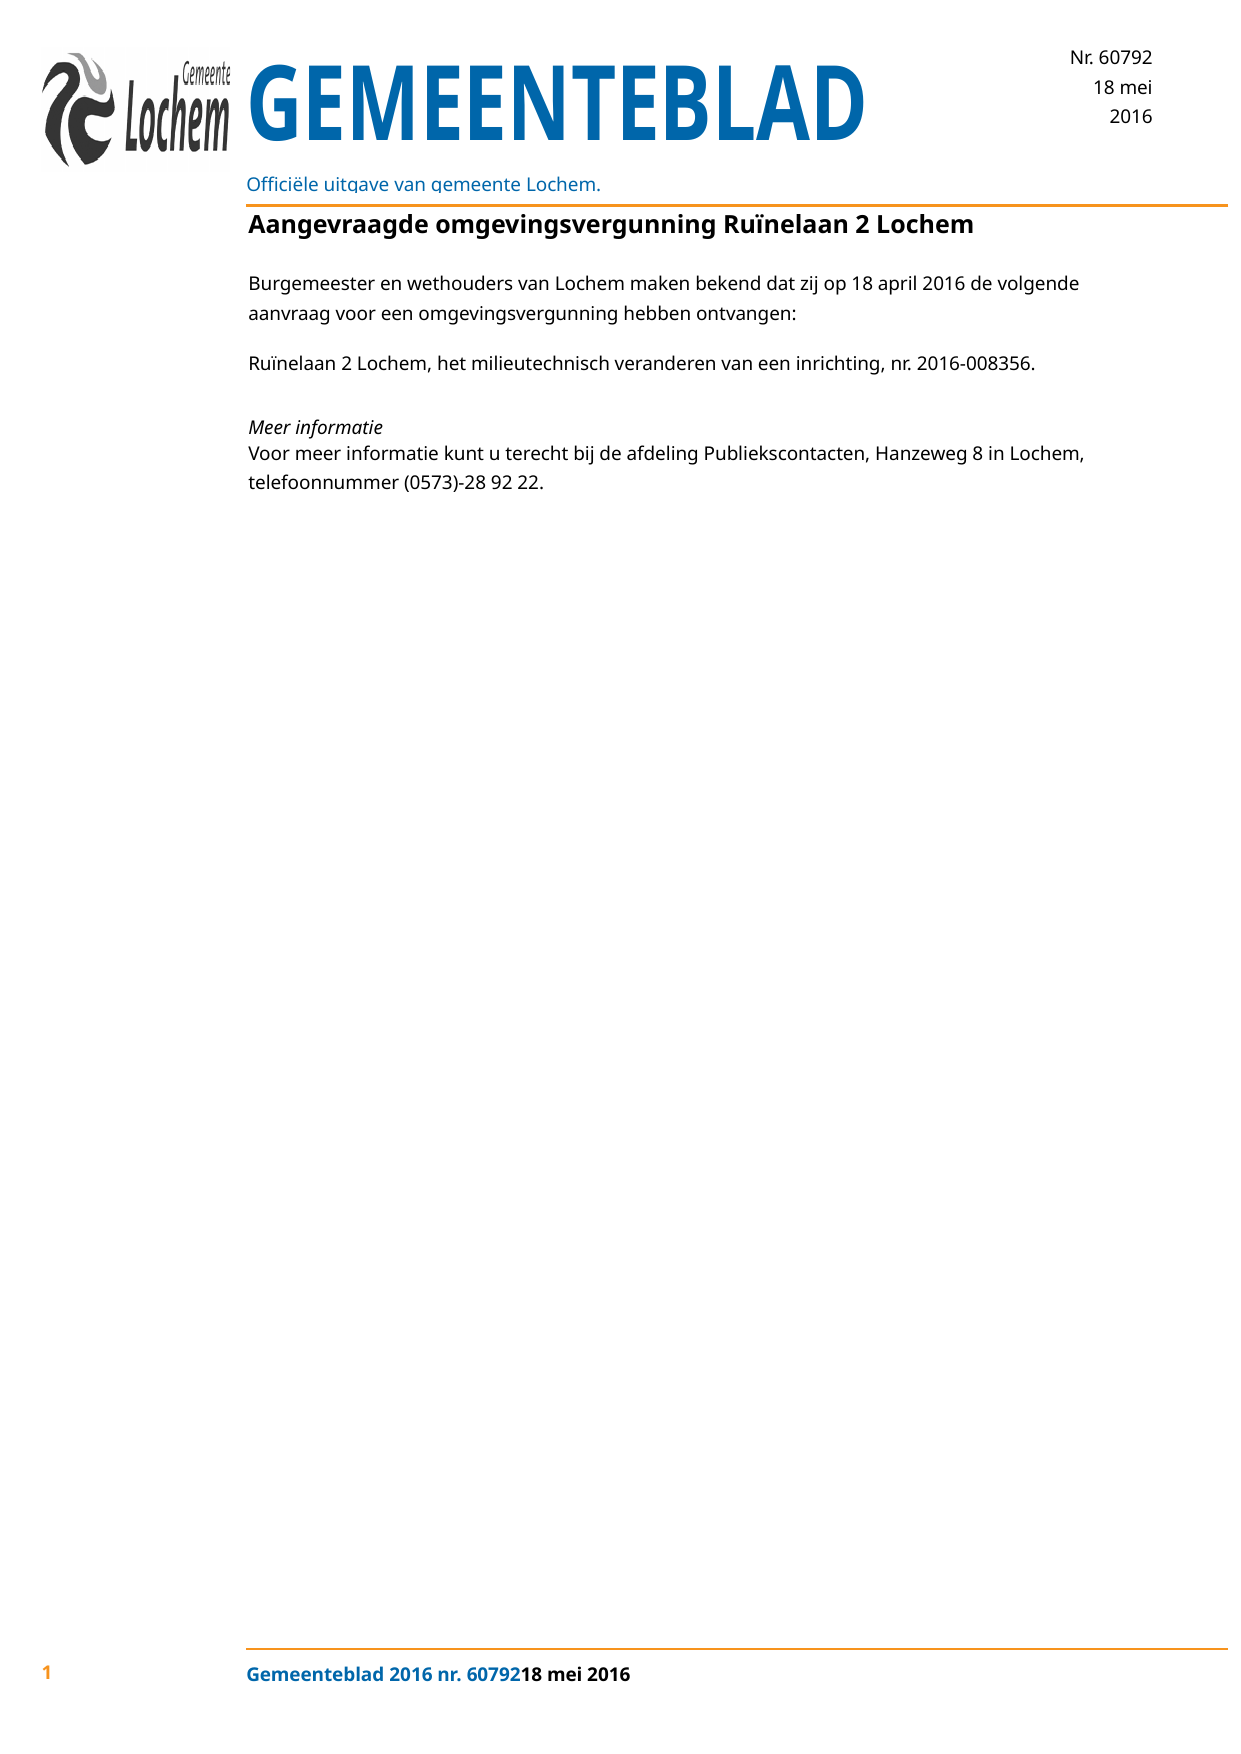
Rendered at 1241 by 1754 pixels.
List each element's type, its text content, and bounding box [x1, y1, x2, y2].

text Aangevraagde omgevingsvergunning Ruïnelaan 2 Lochem [248, 207, 1152, 241]
text Burgemeester en wethouders van Lochem maken bekend dat zij op 18 april 2016 de volgende aanvraag voor een omgevingsvergunning hebben ontvangen: [248, 270, 1152, 326]
text Voor meer informatie kunt u terecht bij de afdeling Publiekscontacten, Hanzeweg 8 in Lochem, telefoonnummer (0573)-28 92 22. [248, 440, 1152, 495]
text Ruïnelaan 2 Lochem, het milieutechnisch veranderen van een inrichting, nr. 2016-008356. [248, 350, 1152, 376]
picture [41, 47, 231, 172]
text Meer informatie [248, 414, 1152, 440]
